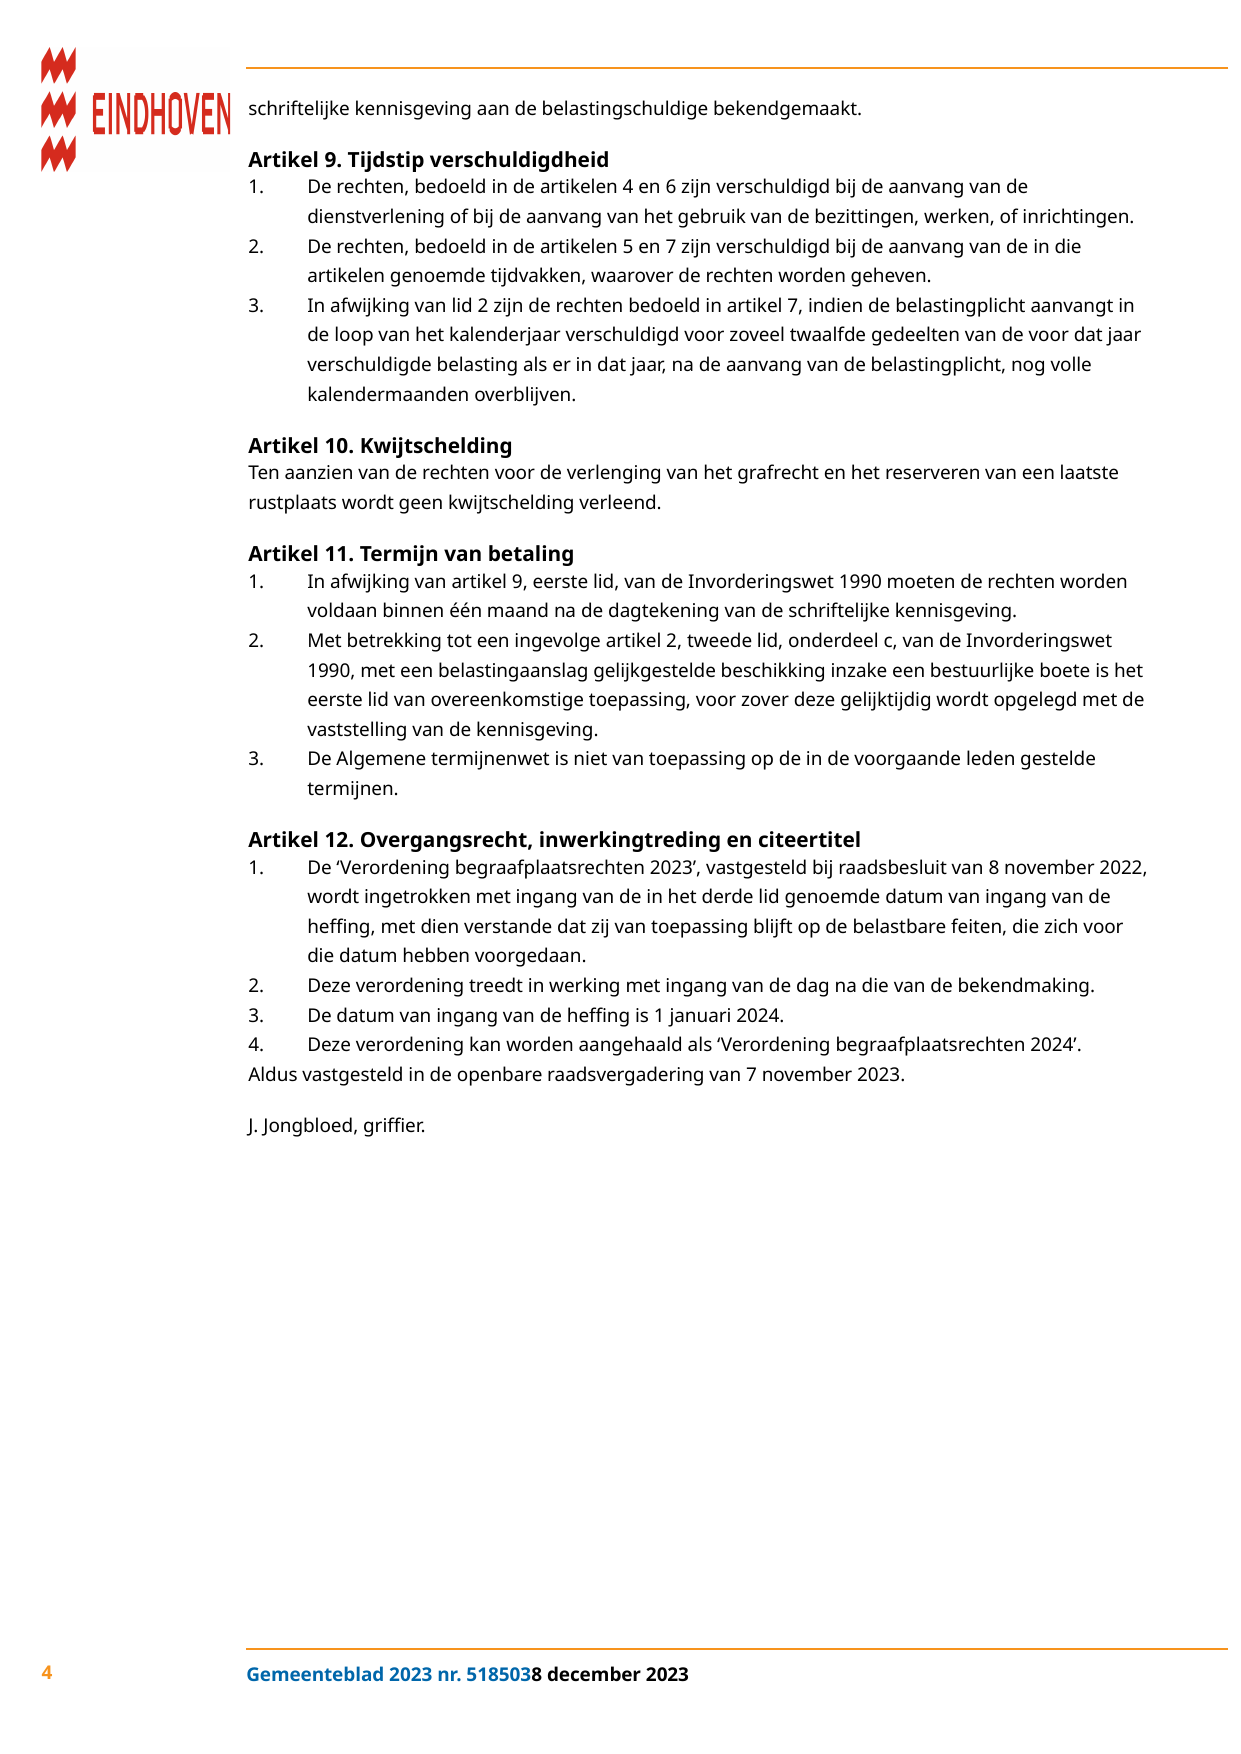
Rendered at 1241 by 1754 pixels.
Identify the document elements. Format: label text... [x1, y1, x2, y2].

list De rechten, bedoeld in de artikelen 5 en 7 zijn verschuldigd bij de aanvang van de in die artikelen genoemde tijdvakken, waarover de rechten worden geheven. [248, 233, 1152, 288]
picture [41, 47, 231, 172]
list Deze verordening kan worden aangehaald als ‘Verordening begraafplaatsrechten 2024’. [248, 1031, 1152, 1057]
text J. Jongbloed, griffier. [248, 1112, 1152, 1138]
text Artikel 10. Kwijtschelding [248, 431, 1152, 459]
list De rechten, bedoeld in de artikelen 4 en 6 zijn verschuldigd bij de aanvang van de dienstverlening of bij de aanvang van het gebruik van de bezittingen, werken, of inrichtingen. [248, 174, 1152, 229]
list In afwijking van lid 2 zijn de rechten bedoeld in artikel 7, indien de belastingplicht aanvangt in de loop van het kalenderjaar verschuldigd voor zoveel twaalfde gedeelten van de voor dat jaar verschuldigde belasting als er in dat jaar, na de aanvang van de belastingplicht, nog volle kalendermaanden overblijven. [248, 292, 1152, 406]
text Aldus vastgesteld in de openbare raadsvergadering van 7 november 2023. [248, 1061, 1152, 1087]
list De datum van ingang van de heffing is 1 januari 2024. [248, 1002, 1152, 1028]
list Met betrekking tot een ingevolge artikel 2, tweede lid, onderdeel c, van de Invorderingswet 1990, met een belastingaanslag gelijkgestelde beschikking inzake een bestuurlijke boete is het eerste lid van overeenkomstige toepassing, voor zover deze gelijktijdig wordt opgelegd met de vaststelling van de kennisgeving. [248, 627, 1152, 742]
text schriftelijke kennisgeving aan de belastingschuldige bekendgemaakt. [248, 95, 1152, 121]
text Artikel 11. Termijn van betaling [248, 539, 1152, 568]
list In afwijking van artikel 9, eerste lid, van de Invorderingswet 1990 moeten de rechten worden voldaan binnen één maand na de dagtekening van de schriftelijke kennisgeving. [248, 568, 1152, 623]
text Artikel 12. Overgangsrecht, inwerkingtreding en citeertitel [248, 826, 1152, 854]
list Deze verordening treedt in werking met ingang van de dag na die van de bekendmaking. [248, 972, 1152, 998]
text Artikel 9. Tijdstip verschuldigdheid [248, 145, 1152, 174]
list De ‘Verordening begraafplaatsrechten 2023’, vastgesteld bij raadsbesluit van 8 november 2022, wordt ingetrokken met ingang van de in het derde lid genoemde datum van ingang van de heffing, met dien verstande dat zij van toepassing blijft op de belastbare feiten, die zich voor die datum hebben voorgedaan. [248, 854, 1152, 968]
text Ten aanzien van de rechten voor de verlenging van het grafrecht en het reserveren van een laatste rustplaats wordt geen kwijtschelding verleend. [248, 459, 1152, 515]
list De Algemene termijnenwet is niet van toepassing op de in de voorgaande leden gestelde termijnen. [248, 746, 1152, 801]
